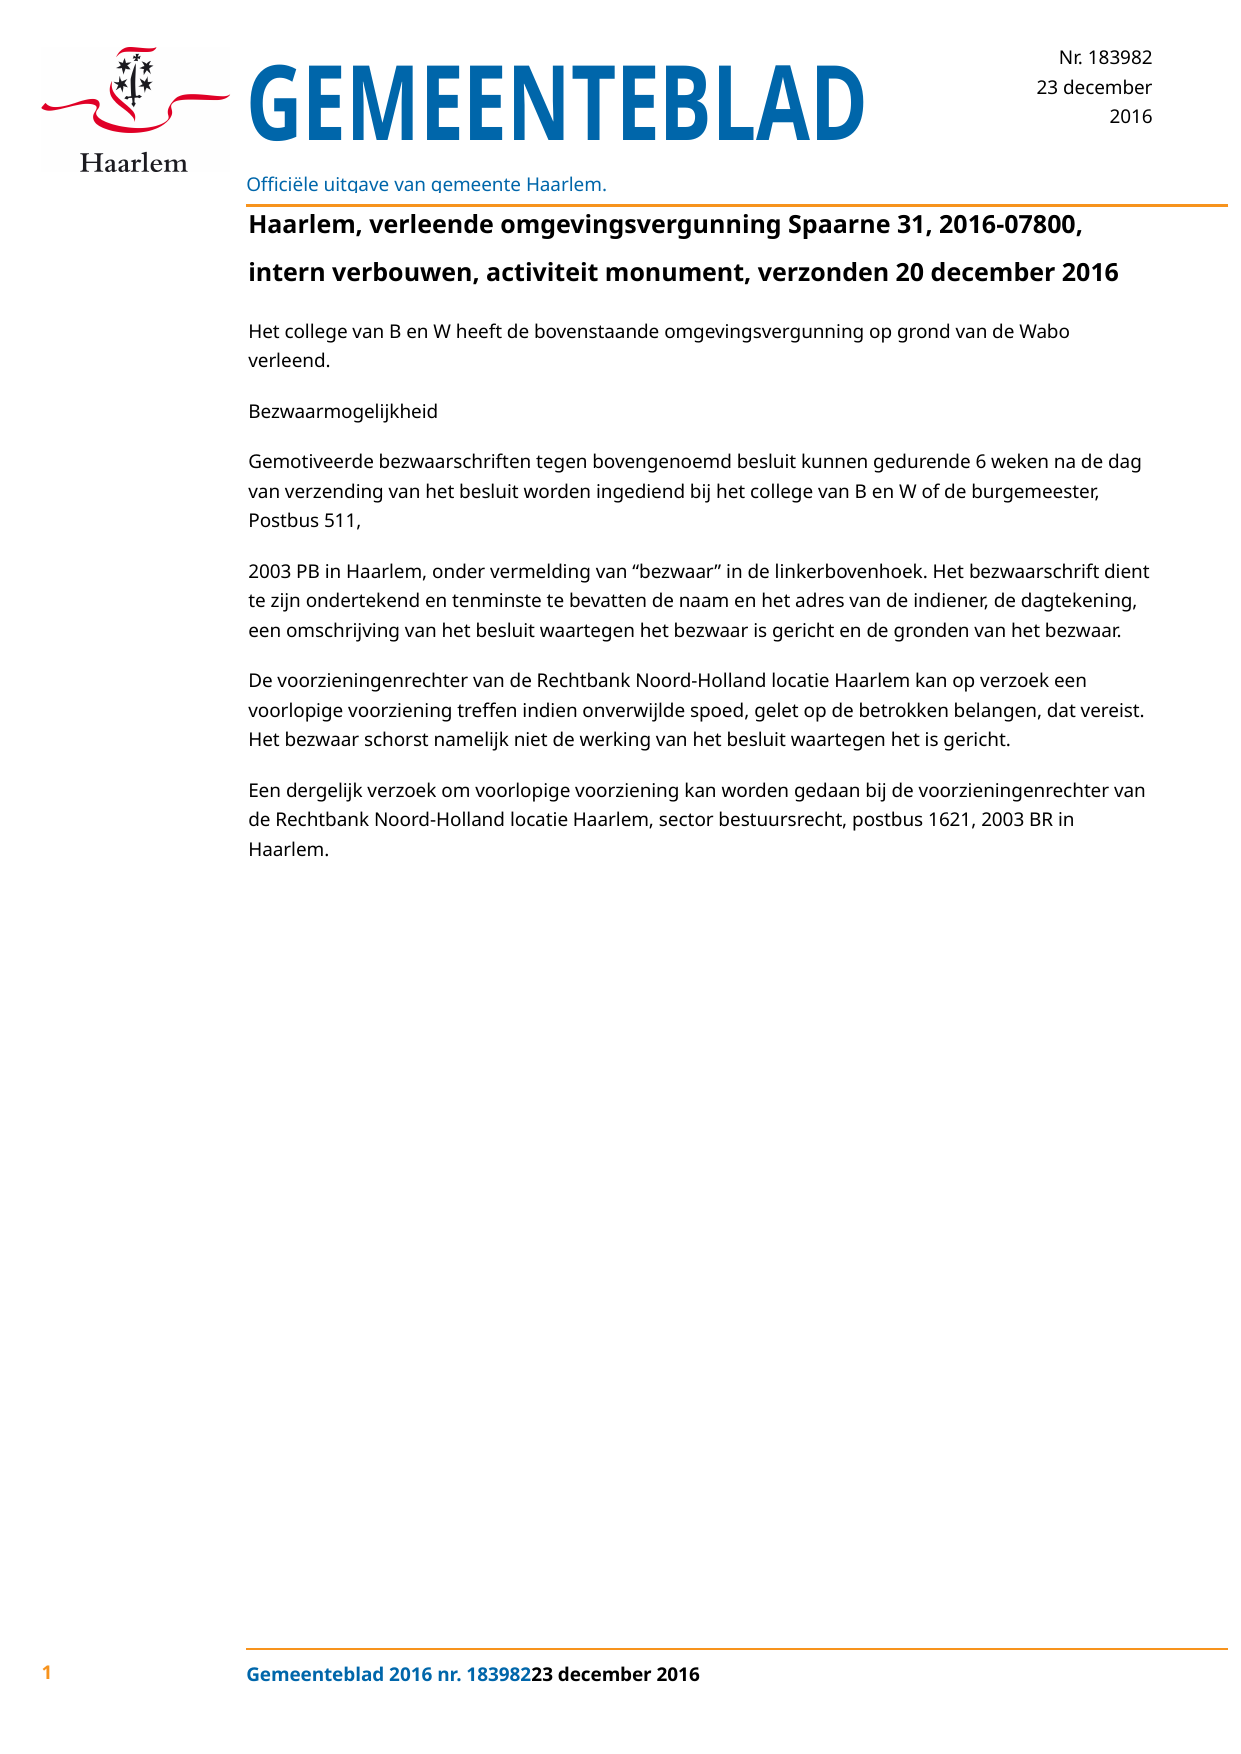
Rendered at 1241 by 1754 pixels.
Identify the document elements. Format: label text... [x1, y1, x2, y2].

text De voorzieningenrechter van de Rechtbank Noord-Holland locatie Haarlem kan op verzoek een voorlopige voorziening treffen indien onverwijlde spoed, gelet op de betrokken belangen, dat vereist. Het bezwaar schorst namelijk niet de werking van het besluit waartegen het is gericht. [248, 667, 1152, 752]
text Haarlem, verleende omgevingsvergunning Spaarne 31, 2016-07800, intern verbouwen, activiteit monument, verzonden 20 december 2016 [248, 207, 1152, 288]
text Een dergelijk verzoek om voorlopige voorziening kan worden gedaan bij de voorzieningenrechter van de Rechtbank Noord-Holland locatie Haarlem, sector bestuursrecht, postbus 1621, 2003 BR in Haarlem. [248, 777, 1152, 862]
picture [41, 47, 231, 172]
text Bezwaarmogelijkheid [248, 398, 1152, 424]
text Gemotiveerde bezwaarschriften tegen bovengenoemd besluit kunnen gedurende 6 weken na de dag van verzending van het besluit worden ingediend bij het college van B en W of de burgemeester, Postbus 511, [248, 448, 1152, 533]
text 2003 PB in Haarlem, onder vermelding van “bezwaar” in de linkerbovenhoek. Het bezwaarschrift dient te zijn ondertekend en tenminste te bevatten de naam en het adres van de indiener, de dagtekening, een omschrijving van het besluit waartegen het bezwaar is gericht en de gronden van het bezwaar. [248, 558, 1152, 643]
text Het college van B en W heeft de bovenstaande omgevingsvergunning op grond van de Wabo verleend. [248, 318, 1152, 373]
